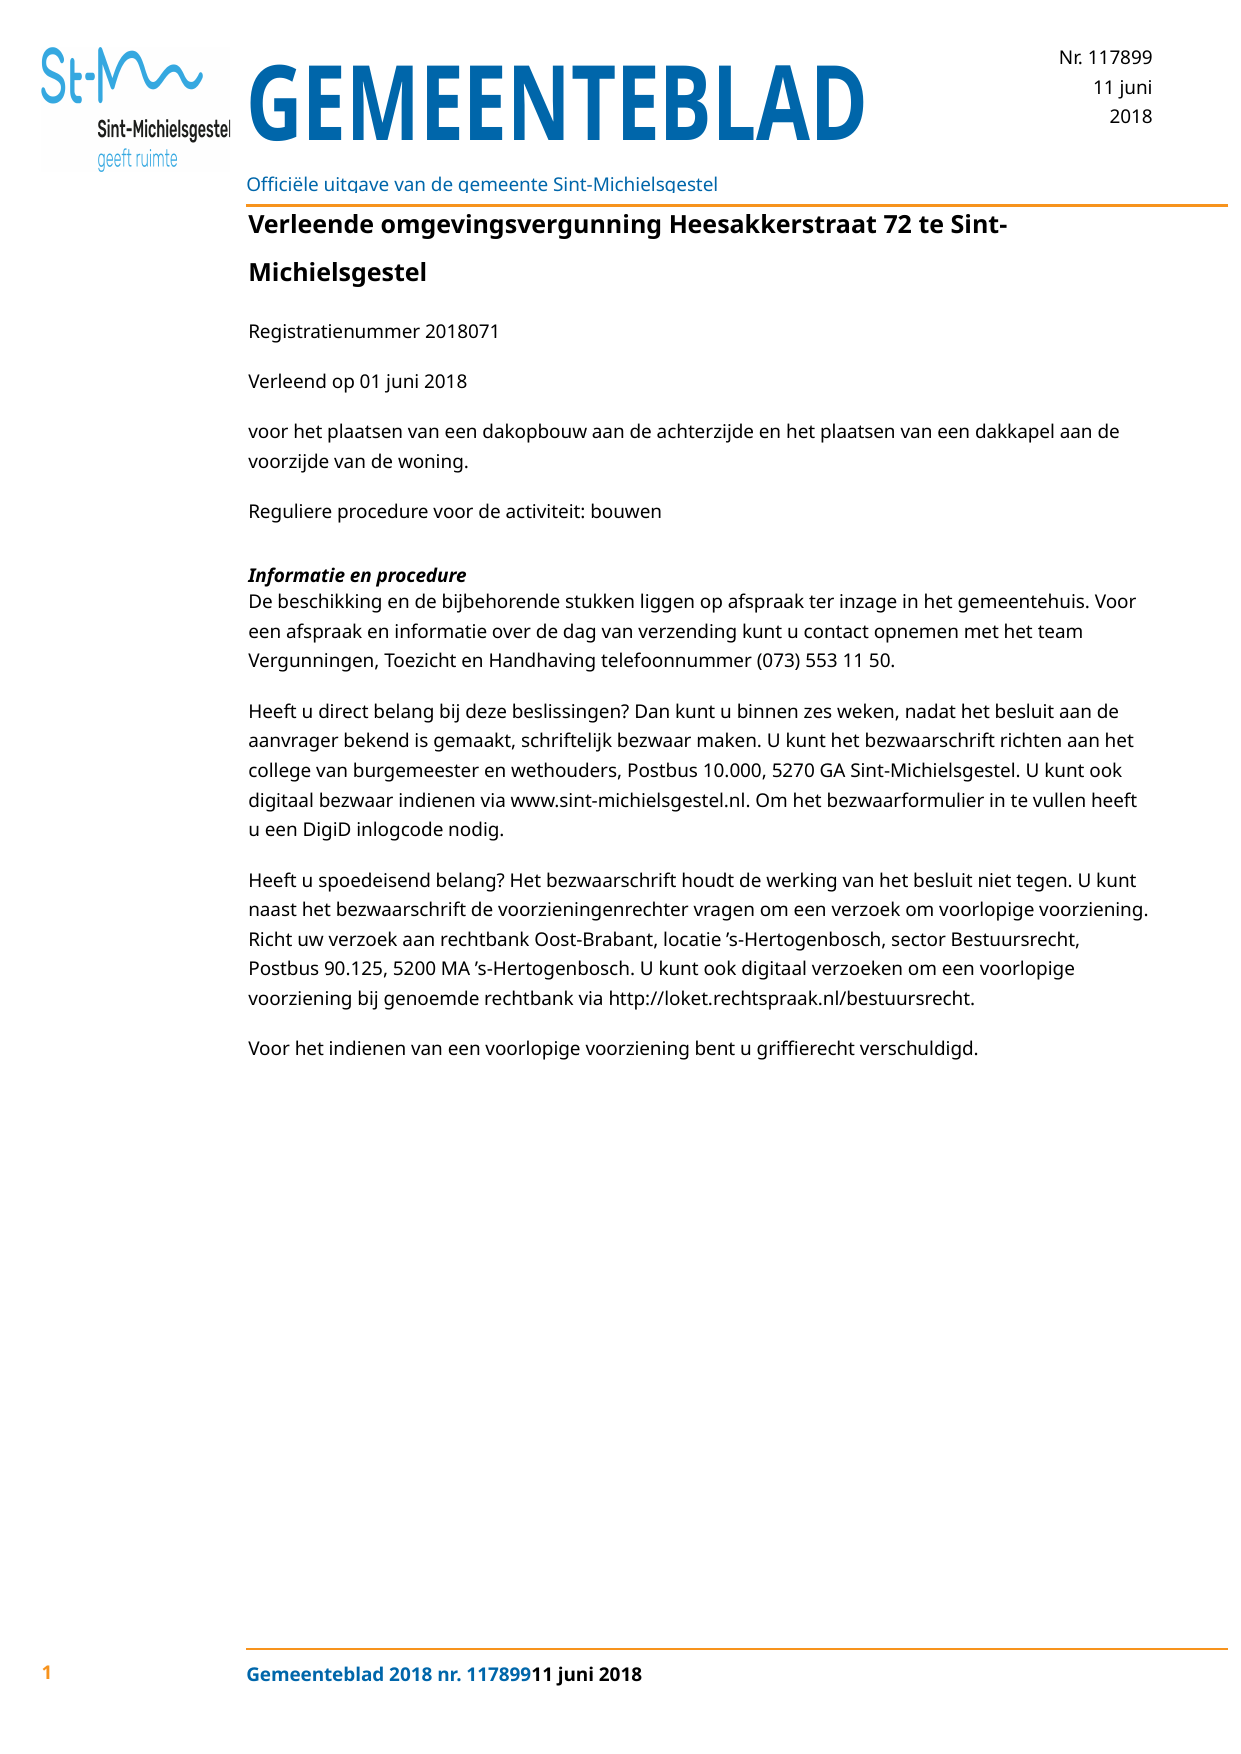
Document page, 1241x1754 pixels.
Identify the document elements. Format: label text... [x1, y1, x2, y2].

picture [41, 47, 231, 172]
text Reguliere procedure voor de activiteit: bouwen [248, 499, 1152, 524]
text Verleend op 01 juni 2018 [248, 368, 1152, 394]
text Heeft u direct belang bij deze beslissingen? Dan kunt u binnen zes weken, nadat het besluit aan de aanvrager bekend is gemaakt, schriftelijk bezwaar maken. U kunt het bezwaarschrift richten aan het college van burgemeester en wethouders, Postbus 10.000, 5270 GA Sint-Michielsgestel. U kunt ook digitaal bezwaar indienen via www.sint-michielsgestel.nl. Om het bezwaarformulier in te vullen heeft u een DigiD inlogcode nodig. [248, 698, 1152, 842]
text voor het plaatsen van een dakopbouw aan de achterzijde en het plaatsen van een dakkapel aan de voorzijde van de woning. [248, 419, 1152, 474]
text Heeft u spoedeisend belang? Het bezwaarschrift houdt de werking van het besluit niet tegen. U kunt naast het bezwaarschrift de voorzieningenrechter vragen om een verzoek om voorlopige voorziening. Richt uw verzoek aan rechtbank Oost-Brabant, locatie ’s-Hertogenbosch, sector Bestuursrecht, Postbus 90.125, 5200 MA ’s-Hertogenbosch. U kunt ook digitaal verzoeken om een voorlopige voorziening bij genoemde rechtbank via http://loket.rechtspraak.nl/bestuursrecht. [248, 867, 1152, 1011]
text De beschikking en de bijbehorende stukken liggen op afspraak ter inzage in het gemeentehuis. Voor een afspraak en informatie over de dag van verzending kunt u contact opnemen met het team Vergunningen, Toezicht en Handhaving telefoonnummer (073) 553 11 50. [248, 588, 1152, 673]
text Informatie en procedure [248, 563, 1152, 588]
text Voor het indienen van een voorlopige voorziening bent u griffierecht verschuldigd. [248, 1036, 1152, 1061]
text Verleende omgevingsvergunning Heesakkerstraat 72 te Sint-Michielsgestel [248, 207, 1152, 288]
text Registratienummer 2018071 [248, 318, 1152, 344]
